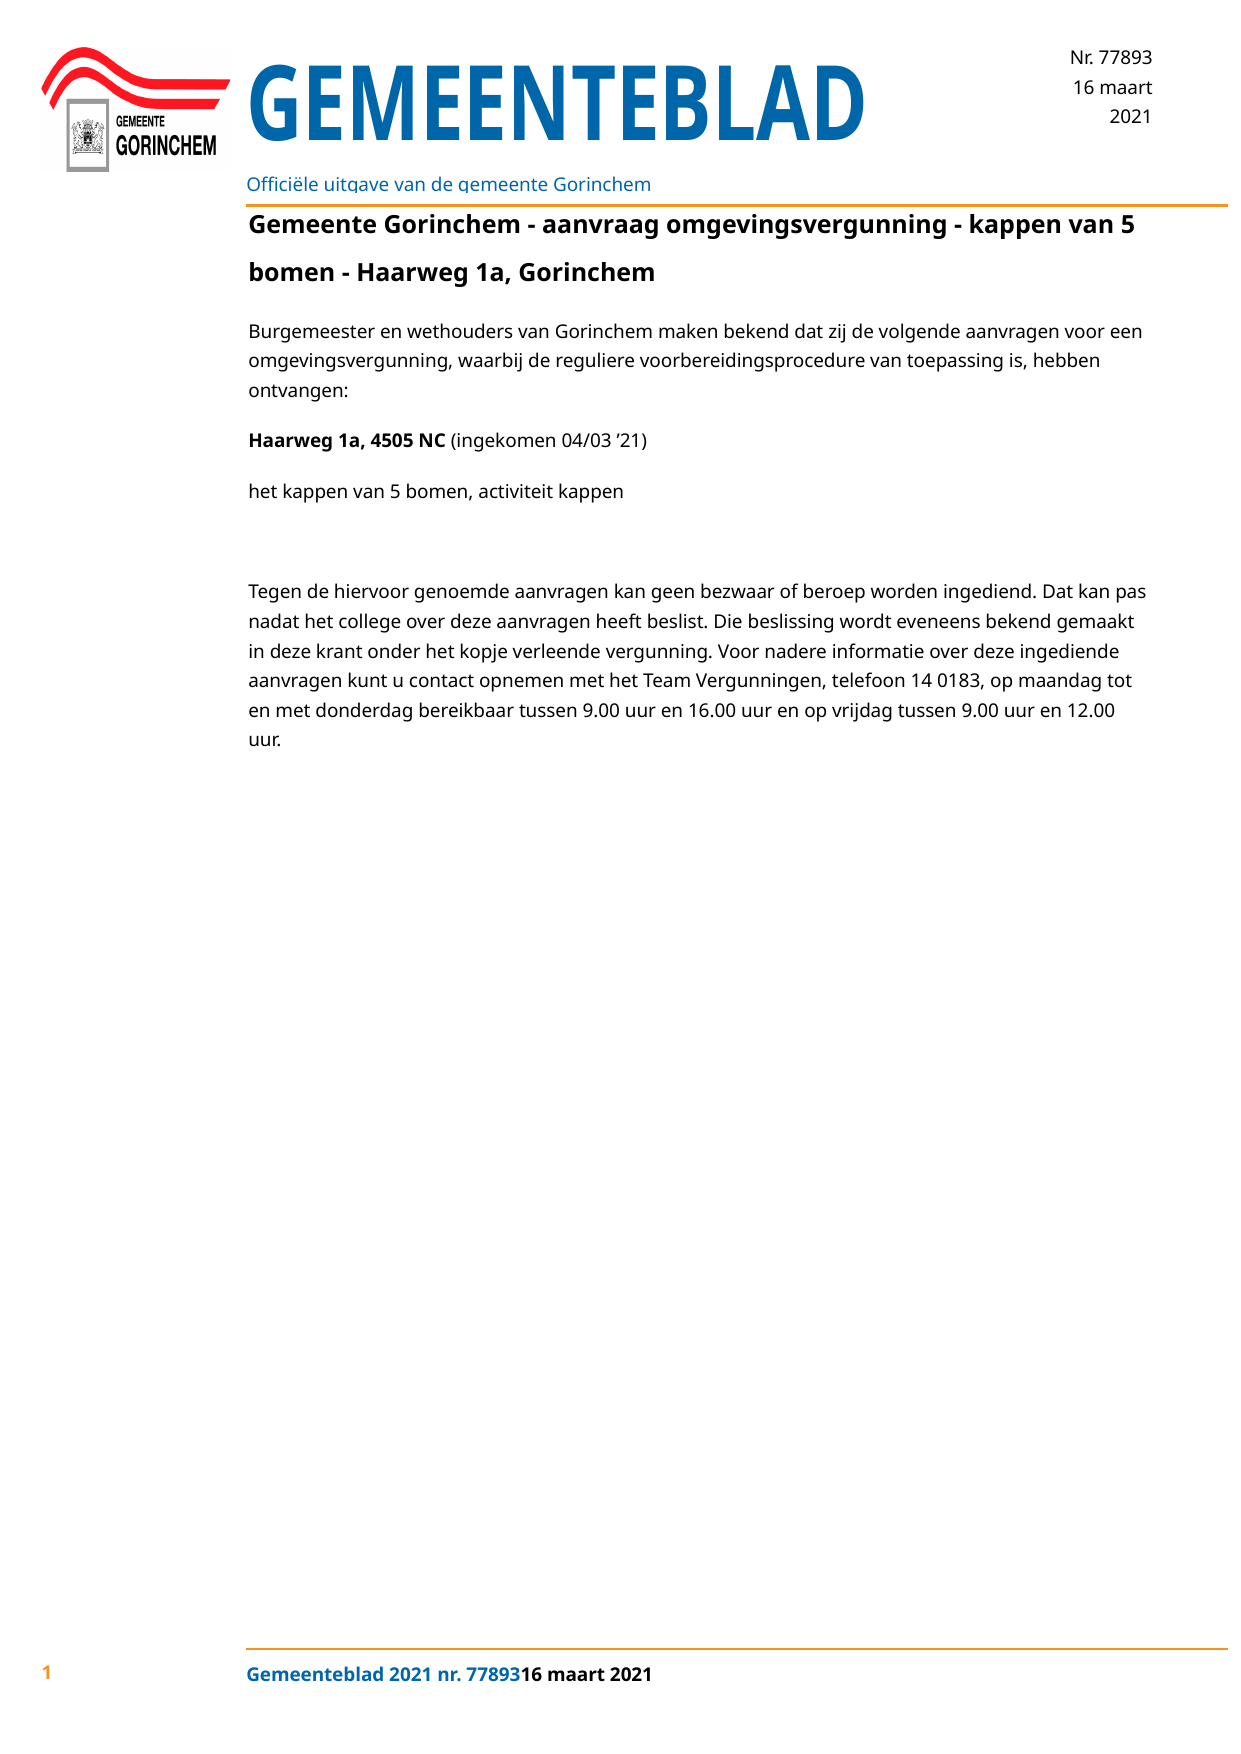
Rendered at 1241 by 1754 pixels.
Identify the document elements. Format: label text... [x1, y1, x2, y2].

text Haarweg 1a, 4505 NC (ingekomen 04/03 ’21) [248, 427, 1152, 453]
picture [41, 47, 231, 172]
text Gemeente Gorinchem - aanvraag omgevingsvergunning - kappen van 5 bomen - Haarweg 1a, Gorinchem [248, 207, 1152, 288]
text het kappen van 5 bomen, activiteit kappen [248, 478, 1152, 504]
text Burgemeester en wethouders van Gorinchem maken bekend dat zij de volgende aanvragen voor een omgevingsvergunning, waarbij de reguliere voorbereidingsprocedure van toepassing is, hebben ontvangen: [248, 318, 1152, 403]
text Tegen de hiervoor genoemde aanvragen kan geen bezwaar of beroep worden ingediend. Dat kan pas nadat het college over deze aanvragen heeft beslist. Die beslissing wordt eveneens bekend gemaakt in deze krant onder het kopje verleende vergunning. Voor nadere informatie over deze ingediende aanvragen kunt u contact opnemen met het Team Vergunningen, telefoon 14 0183, op maandag tot en met donderdag bereikbaar tussen 9.00 uur en 16.00 uur en op vrijdag tussen 9.00 uur en 12.00 uur. [248, 579, 1152, 752]
